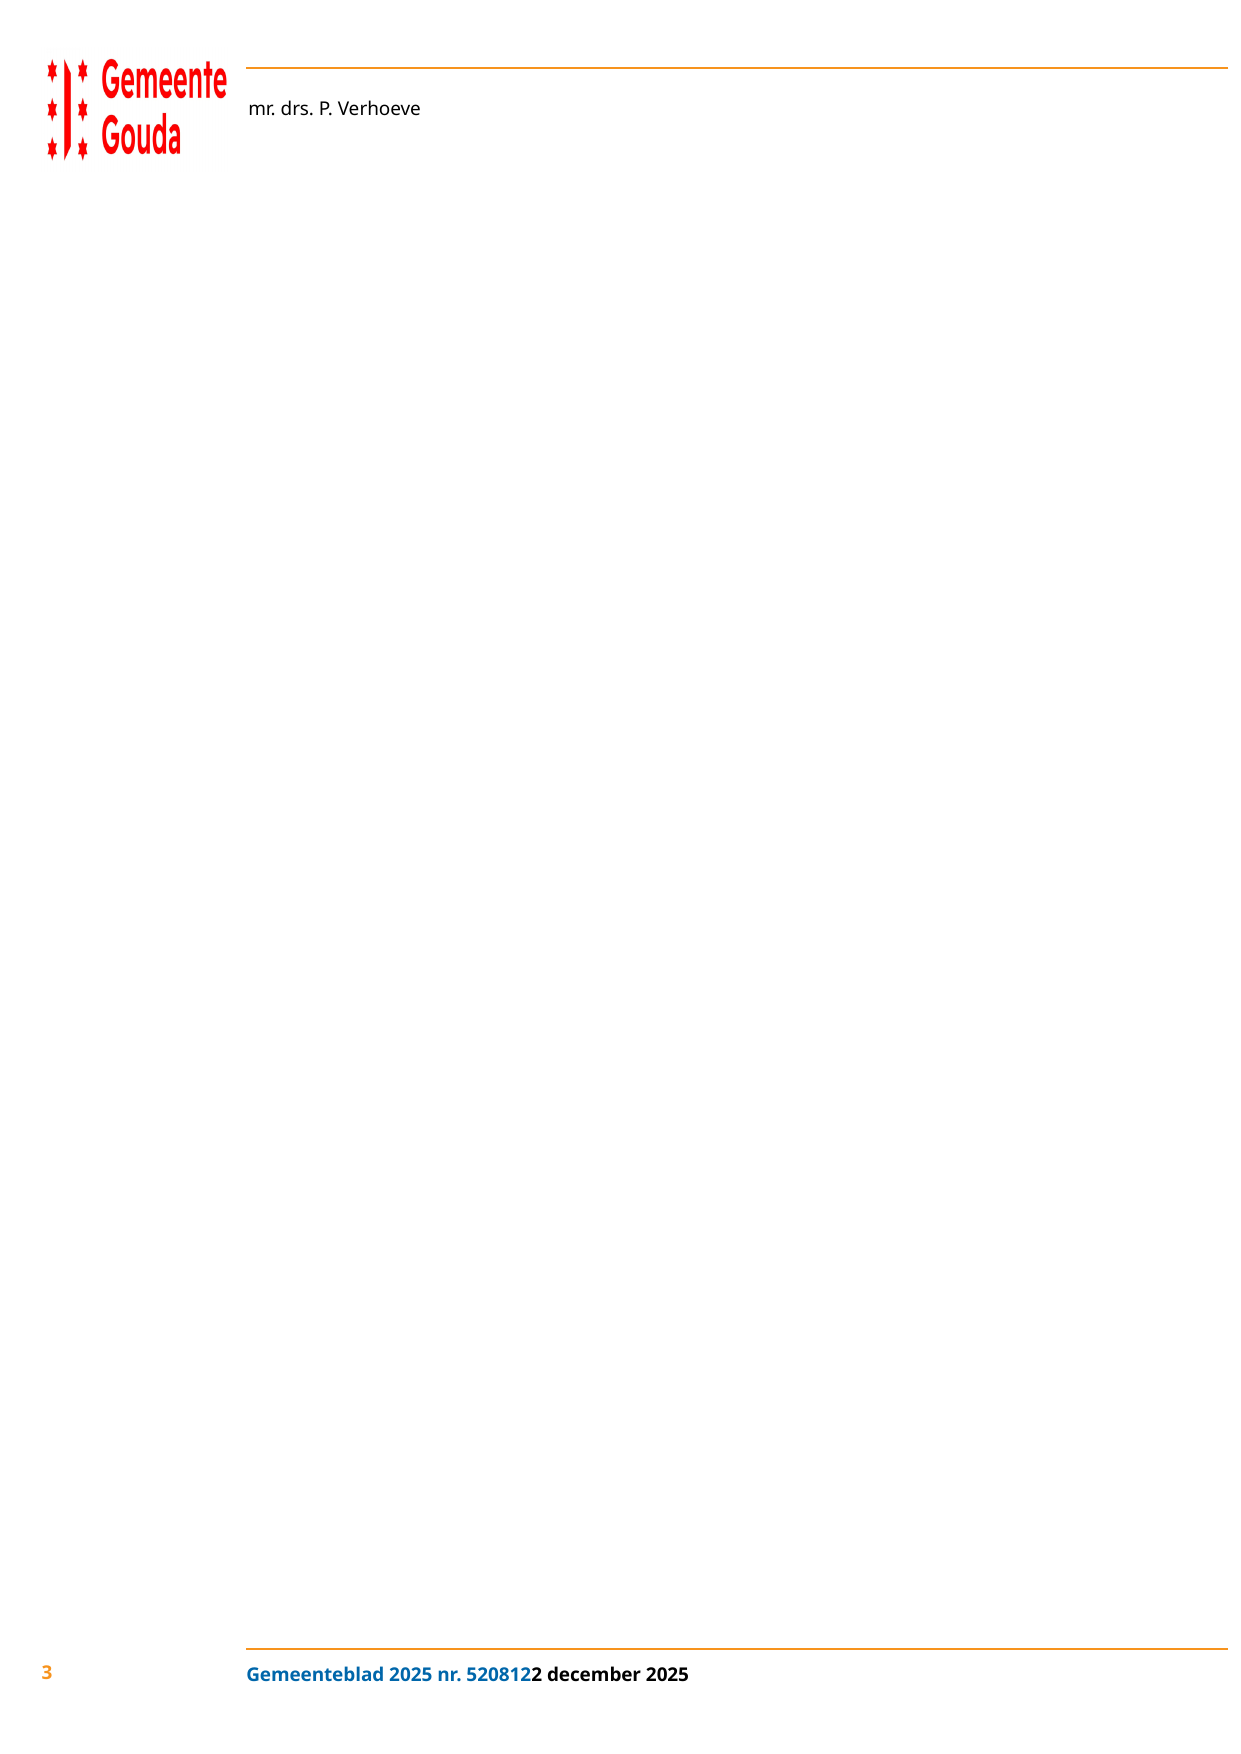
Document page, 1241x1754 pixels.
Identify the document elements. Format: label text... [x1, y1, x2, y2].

picture [41, 47, 231, 172]
text mr. drs. P. Verhoeve [248, 95, 1152, 121]
